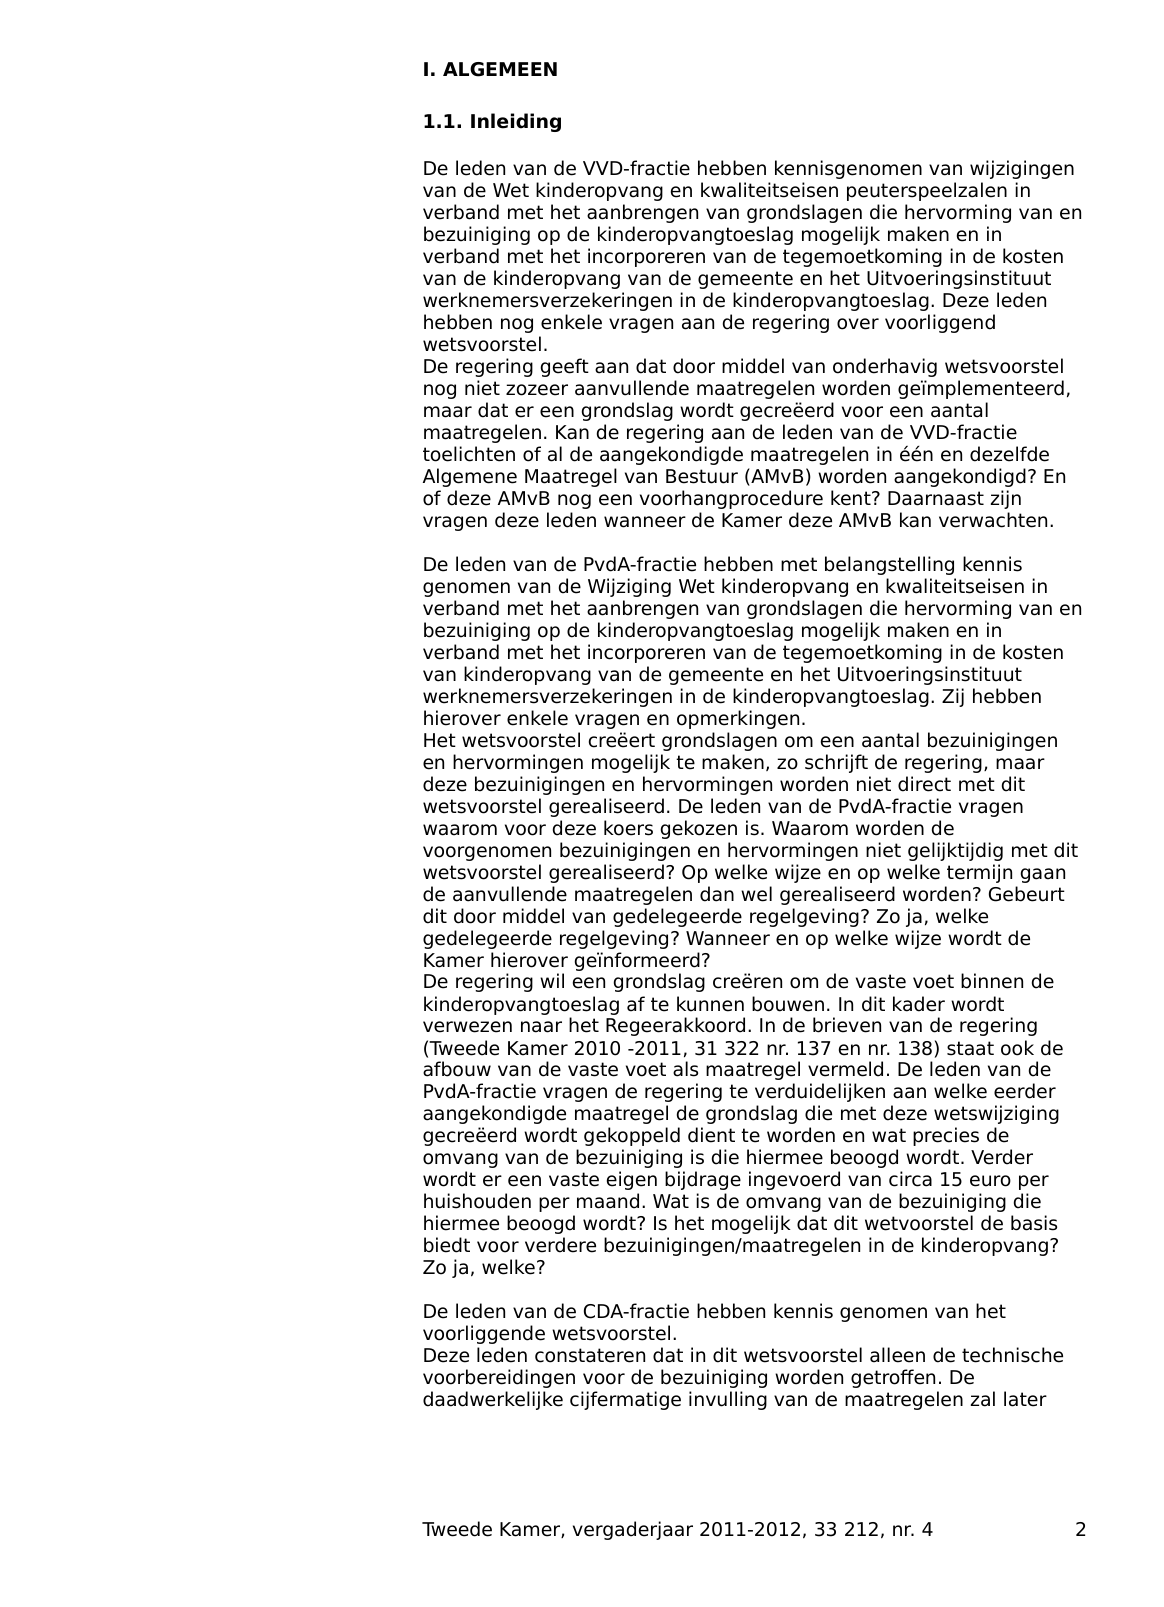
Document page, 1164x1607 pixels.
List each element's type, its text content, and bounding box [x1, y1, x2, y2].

subtitle I. ALGEMEEN [422, 59, 1087, 81]
text De leden van de PvdA-fractie hebben met belangstelling kennis genomen van de Wijziging Wet kinderopvang en kwaliteitseisen in verband met het aanbrengen van grondslagen die hervorming van en bezuiniging op de kinderopvangtoeslag mogelijk maken en in verband met het incorporeren van de tegemoetkoming in de kosten van kinderopvang van de gemeente en het Uitvoeringsinstituut werknemersverzekeringen in de kinderopvangtoeslag. Zij hebben hierover enkele vragen en opmerkingen. [422, 554, 1087, 730]
text De regering geeft aan dat door middel van onderhavig wetsvoorstel nog niet zozeer aanvullende maatregelen worden geïmplementeerd, maar dat er een grondslag wordt gecreëerd voor een aantal maatregelen. Kan de regering aan de leden van de VVD-fractie toelichten of al de aangekondigde maatregelen in één en dezelfde Algemene Maatregel van Bestuur (AMvB) worden aangekondigd? En of deze AMvB nog een voorhangprocedure kent? Daarnaast zijn vragen deze leden wanneer de Kamer deze AMvB kan verwachten. [422, 356, 1087, 532]
text De regering wil een grondslag creëren om de vaste voet binnen de kinderopvangtoeslag af te kunnen bouwen. In dit kader wordt verwezen naar het Regeerakkoord. In de brieven van de regering (Tweede Kamer 2010 -2011, 31 322 nr. 137 en nr. 138) staat ook de afbouw van de vaste voet als maatregel vermeld. De leden van de PvdA-fractie vragen de regering te verduidelijken aan welke eerder aangekondigde maatregel de grondslag die met deze wetswijziging gecreëerd wordt gekoppeld dient te worden en wat precies de omvang van de bezuiniging is die hiermee beoogd wordt. Verder wordt er een vaste eigen bijdrage ingevoerd van circa 15 euro per huishouden per maand. Wat is de omvang van de bezuiniging die hiermee beoogd wordt? Is het mogelijk dat dit wetvoorstel de basis biedt voor verdere bezuinigingen/maatregelen in de kinderopvang? Zo ja, welke? [422, 971, 1087, 1279]
text De leden van de CDA-fractie hebben kennis genomen van het voorliggende wetsvoorstel. [422, 1301, 1087, 1345]
text De leden van de VVD-fractie hebben kennisgenomen van wijzigingen van de Wet kinderopvang en kwaliteitseisen peuterspeelzalen in verband met het aanbrengen van grondslagen die hervorming van en bezuiniging op de kinderopvangtoeslag mogelijk maken en in verband met het incorporeren van de tegemoetkoming in de kosten van de kinderopvang van de gemeente en het Uitvoeringsinstituut werknemersverzekeringen in de kinderopvangtoeslag. Deze leden hebben nog enkele vragen aan de regering over voorliggend wetsvoorstel. [422, 158, 1087, 356]
text Het wetsvoorstel creëert grondslagen om een aantal bezuinigingen en hervormingen mogelijk te maken, zo schrijft de regering, maar deze bezuinigingen en hervormingen worden niet direct met dit wetsvoorstel gerealiseerd. De leden van de PvdA-fractie vragen waarom voor deze koers gekozen is. Waarom worden de voorgenomen bezuinigingen en hervormingen niet gelijktijdig met dit wetsvoorstel gerealiseerd? Op welke wijze en op welke termijn gaan de aanvullende maatregelen dan wel gerealiseerd worden? Gebeurt dit door middel van gedelegeerde regelgeving? Zo ja, welke gedelegeerde regelgeving? Wanneer en op welke wijze wordt de Kamer hierover geïnformeerd? [422, 730, 1087, 971]
subtitle 1.1. Inleiding [422, 111, 1087, 133]
text Deze leden constateren dat in dit wetsvoorstel alleen de technische voorbereidingen voor de bezuiniging worden getroffen. De daadwerkelijke cijfermatige invulling van de maatregelen zal later [422, 1345, 1087, 1411]
